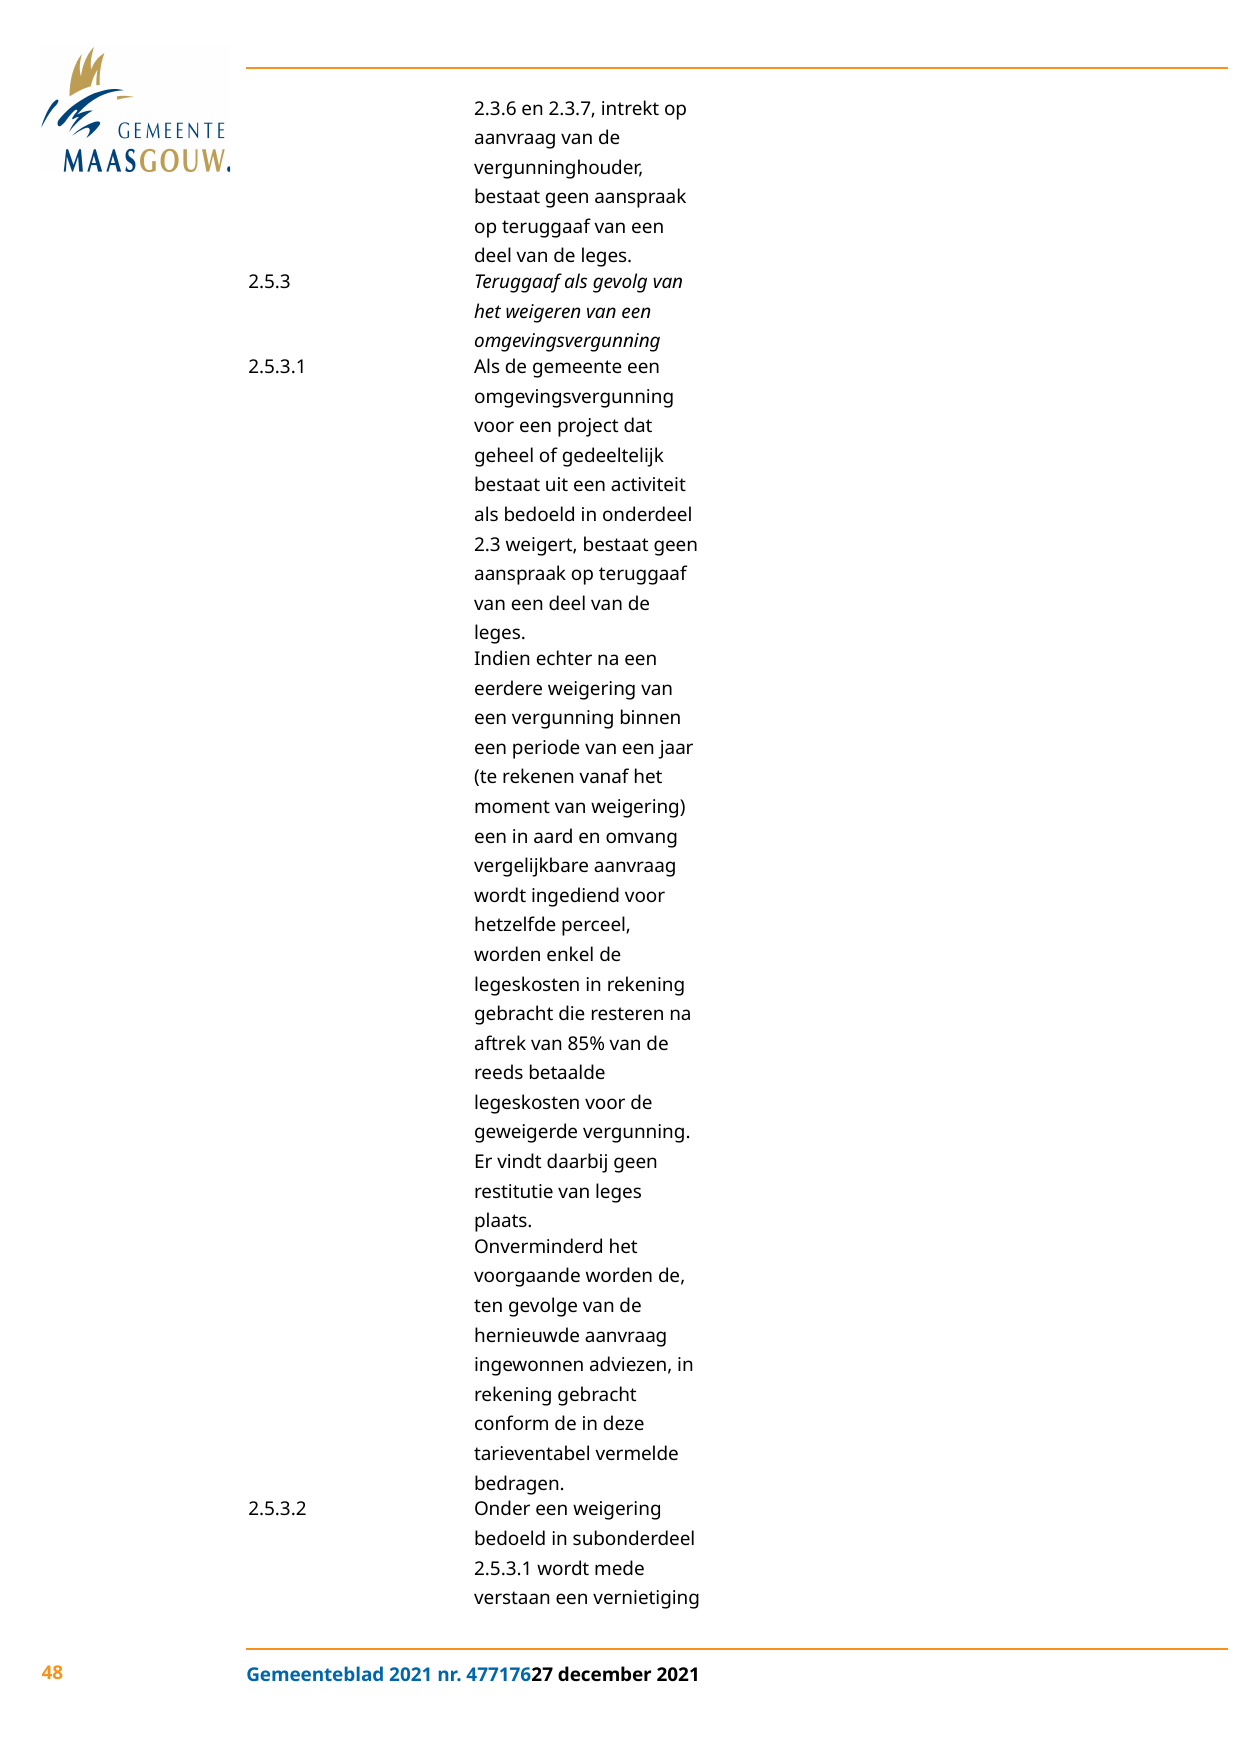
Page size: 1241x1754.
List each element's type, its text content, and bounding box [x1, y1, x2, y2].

table_cell 2.5.3.2 [248, 1496, 474, 1610]
picture [41, 47, 231, 172]
table_cell [700, 353, 926, 1496]
table_cell Onverminderd het voorgaande worden de, ten gevolge van de hernieuwde aanvraag ingewonnen adviezen, in rekening gebracht conform de in deze tarieventabel vermelde bedragen. [474, 1233, 700, 1496]
table_cell [700, 95, 926, 268]
table_cell 2.3.6 en 2.3.7, intrekt op aanvraag van de vergunninghouder, bestaat geen aanspraak op teruggaaf van een deel van de leges. [474, 95, 700, 268]
table_cell [248, 95, 474, 268]
table_cell 2.5.3.1 [248, 353, 474, 1496]
table_cell Onder een weigering bedoeld in subonderdeel 2.5.3.1 wordt mede verstaan een vernietiging [474, 1496, 700, 1610]
table_cell Als de gemeente een omgevingsvergunning voor een project dat geheel of gedeeltelijk bestaat uit een activiteit als bedoeld in onderdeel 2.3 weigert, bestaat geen aanspraak op teruggaaf van een deel van de leges. [474, 353, 700, 645]
table_cell Teruggaaf als gevolg van het weigeren van een omgevingsvergunning [474, 269, 700, 353]
table_cell [700, 269, 926, 353]
table_cell Indien echter na een eerdere weigering van een vergunning binnen een periode van een jaar (te rekenen vanaf het moment van weigering) een in aard en omvang vergelijkbare aanvraag wordt ingediend voor hetzelfde perceel, worden enkel de legeskosten in rekening gebracht die resteren na aftrek van 85% van de reeds betaalde legeskosten voor de geweigerde vergunning. Er vindt daarbij geen restitutie van leges plaats. [474, 645, 700, 1233]
table_cell 2.5.3 [248, 269, 474, 353]
table_cell [700, 1496, 926, 1610]
